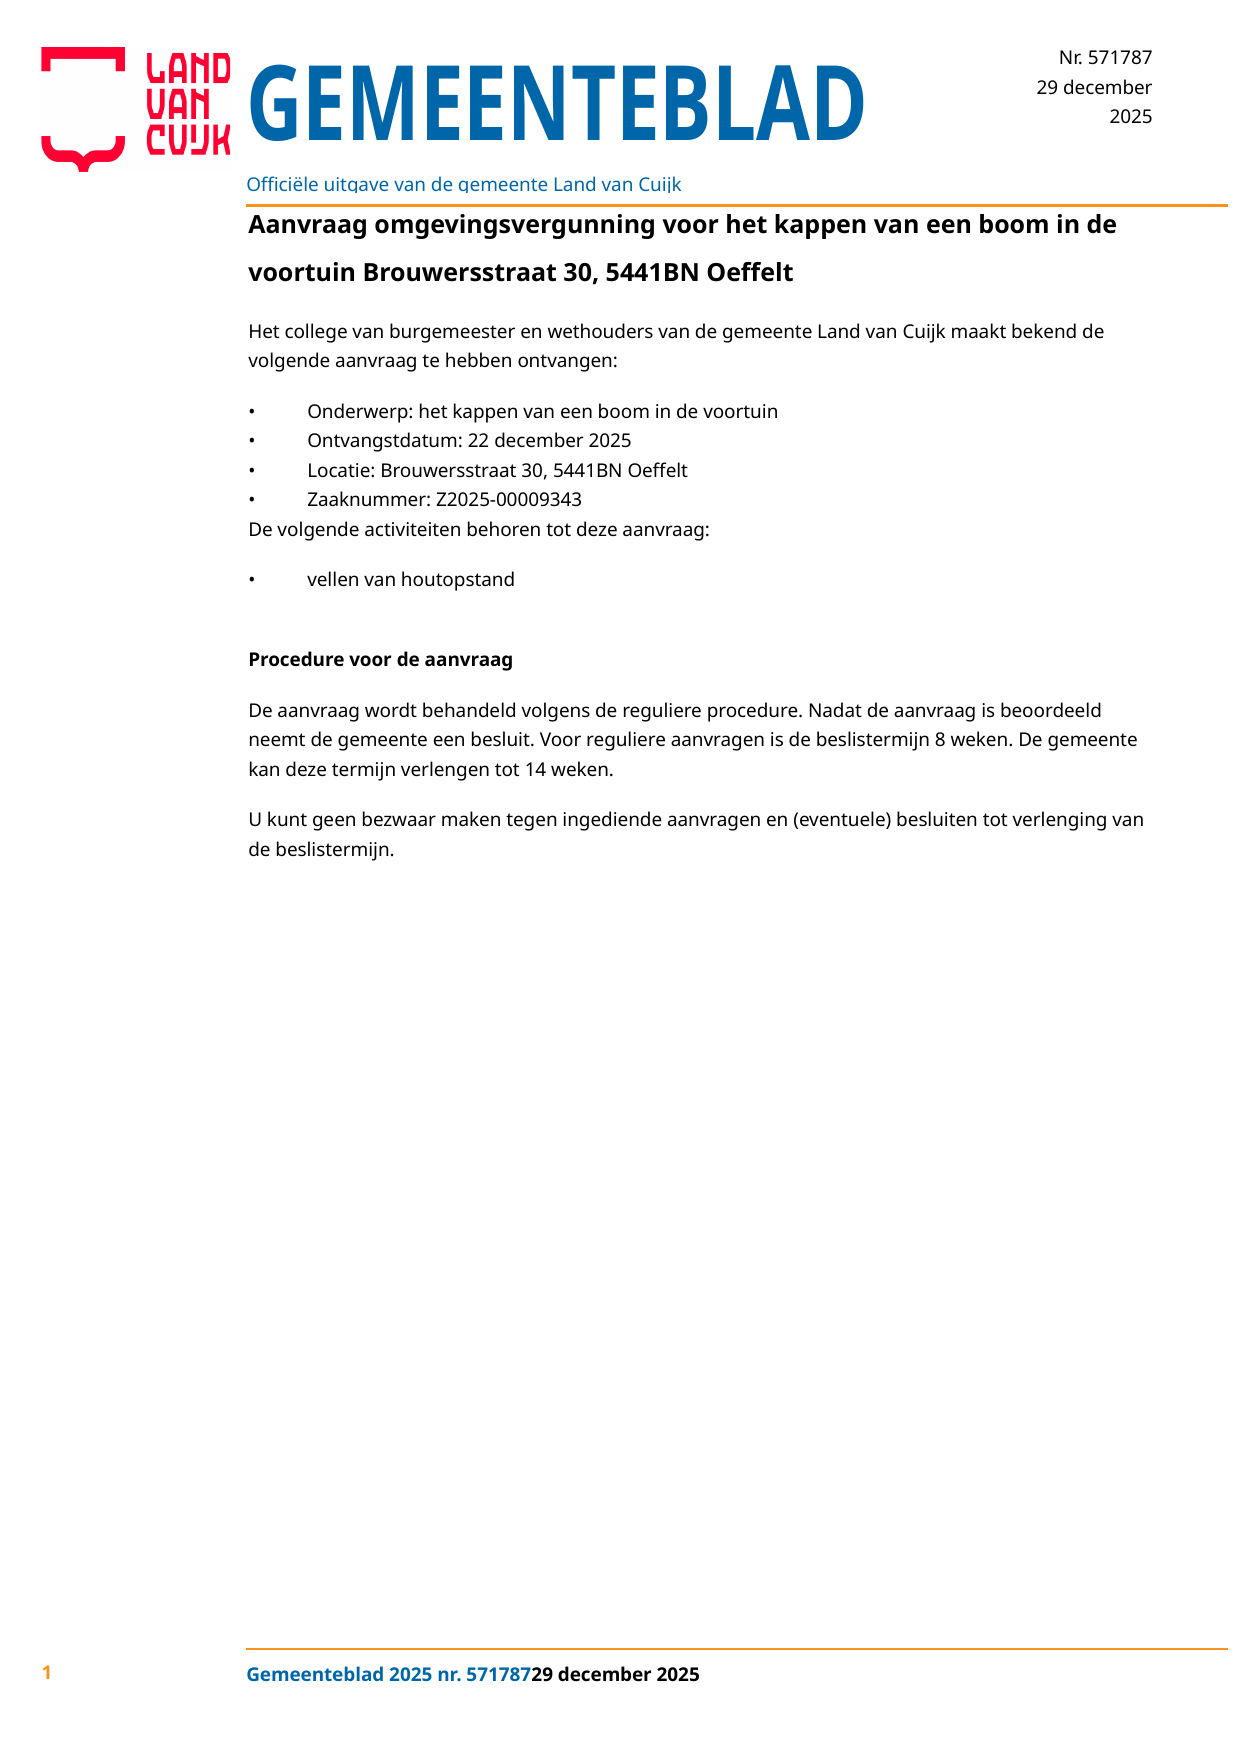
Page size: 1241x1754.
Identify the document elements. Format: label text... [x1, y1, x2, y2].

picture [41, 47, 231, 172]
text Het college van burgemeester en wethouders van de gemeente Land van Cuijk maakt bekend de volgende aanvraag te hebben ontvangen: [248, 318, 1152, 373]
text U kunt geen bezwaar maken tegen ingediende aanvragen en (eventuele) besluiten tot verlenging van de beslistermijn. [248, 807, 1152, 862]
list Locatie: Brouwersstraat 30, 5441BN Oeffelt [248, 457, 1152, 483]
text De volgende activiteiten behoren tot deze aanvraag: [248, 516, 1152, 542]
list Zaaknummer: Z2025-00009343 [248, 487, 1152, 512]
text Procedure voor de aanvraag [248, 647, 1152, 672]
text Aanvraag omgevingsvergunning voor het kappen van een boom in de voortuin Brouwersstraat 30, 5441BN Oeffelt [248, 207, 1152, 288]
text De aanvraag wordt behandeld volgens de reguliere procedure. Nadat de aanvraag is beoordeeld neemt de gemeente een besluit. Voor reguliere aanvragen is de beslistermijn 8 weken. De gemeente kan deze termijn verlengen tot 14 weken. [248, 697, 1152, 782]
list Ontvangstdatum: 22 december 2025 [248, 427, 1152, 453]
list vellen van houtopstand [248, 567, 1152, 592]
list Onderwerp: het kappen van een boom in de voortuin [248, 398, 1152, 424]
